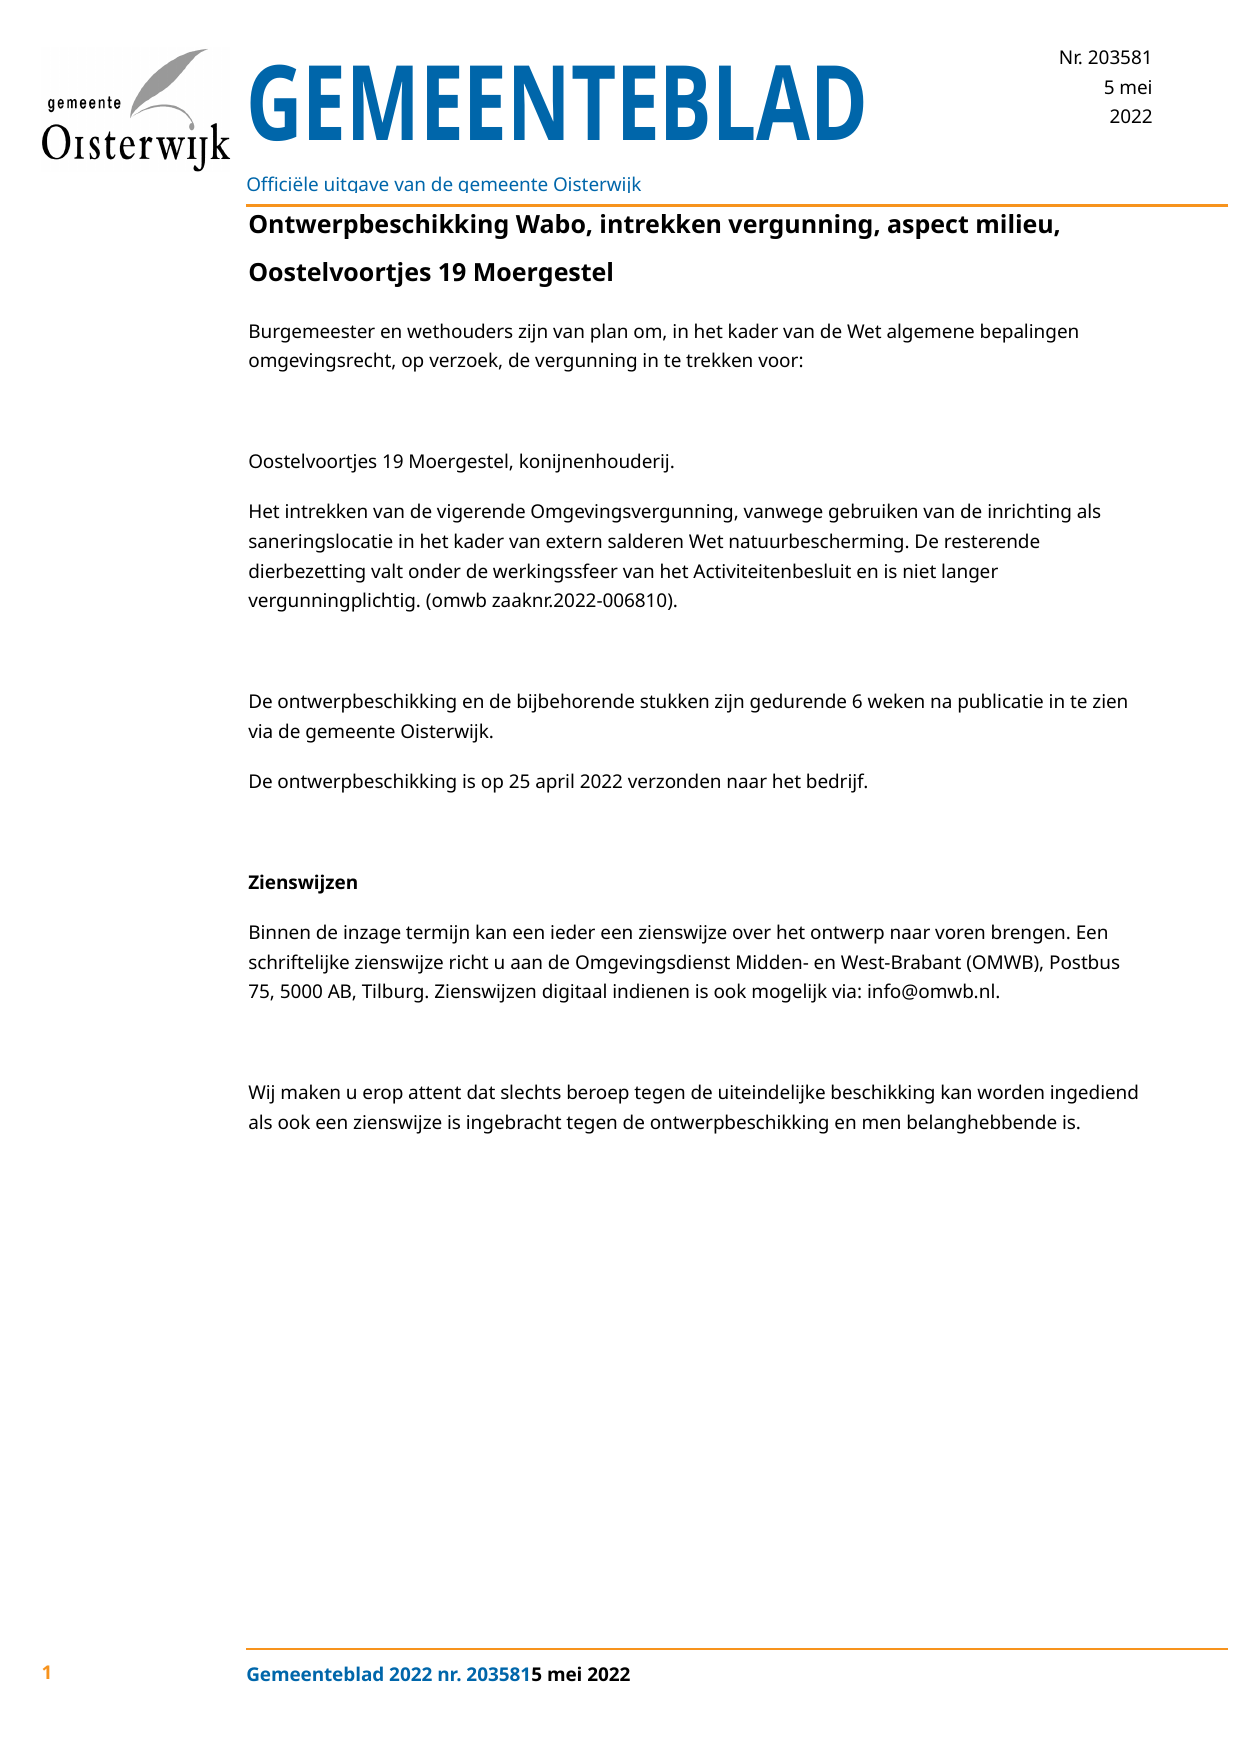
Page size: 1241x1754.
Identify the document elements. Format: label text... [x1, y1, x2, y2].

text Binnen de inzage termijn kan een ieder een zienswijze over het ontwerp naar voren brengen. Een schriftelijke zienswijze richt u aan de Omgevingsdienst Midden- en West-Brabant (OMWB), Postbus 75, 5000 AB, Tilburg. Zienswijzen digitaal indienen is ook mogelijk via: info@omwb.nl. [248, 919, 1152, 1004]
text De ontwerpbeschikking en de bijbehorende stukken zijn gedurende 6 weken na publicatie in te zien via de gemeente Oisterwijk. [248, 688, 1152, 744]
text Zienswijzen [248, 869, 1152, 895]
text Ontwerpbeschikking Wabo, intrekken vergunning, aspect milieu, Oostelvoortjes 19 Moergestel [248, 207, 1152, 288]
text Burgemeester en wethouders zijn van plan om, in het kader van de Wet algemene bepalingen omgevingsrecht, op verzoek, de vergunning in te trekken voor: [248, 318, 1152, 373]
text Oostelvoortjes 19 Moergestel, konijnenhouderij. [248, 448, 1152, 474]
text De ontwerpbeschikking is op 25 april 2022 verzonden naar het bedrijf. [248, 768, 1152, 794]
text Wij maken u erop attent dat slechts beroep tegen de uiteindelijke beschikking kan worden ingediend als ook een zienswijze is ingebracht tegen de ontwerpbeschikking en men belanghebbende is. [248, 1079, 1152, 1135]
picture [41, 47, 231, 172]
text Het intrekken van de vigerende Omgevingsvergunning, vanwege gebruiken van de inrichting als saneringslocatie in het kader van extern salderen Wet natuurbescherming. De resterende dierbezetting valt onder de werkingssfeer van het Activiteitenbesluit en is niet langer vergunningplichtig. (omwb zaaknr.2022-006810). [248, 499, 1152, 613]
